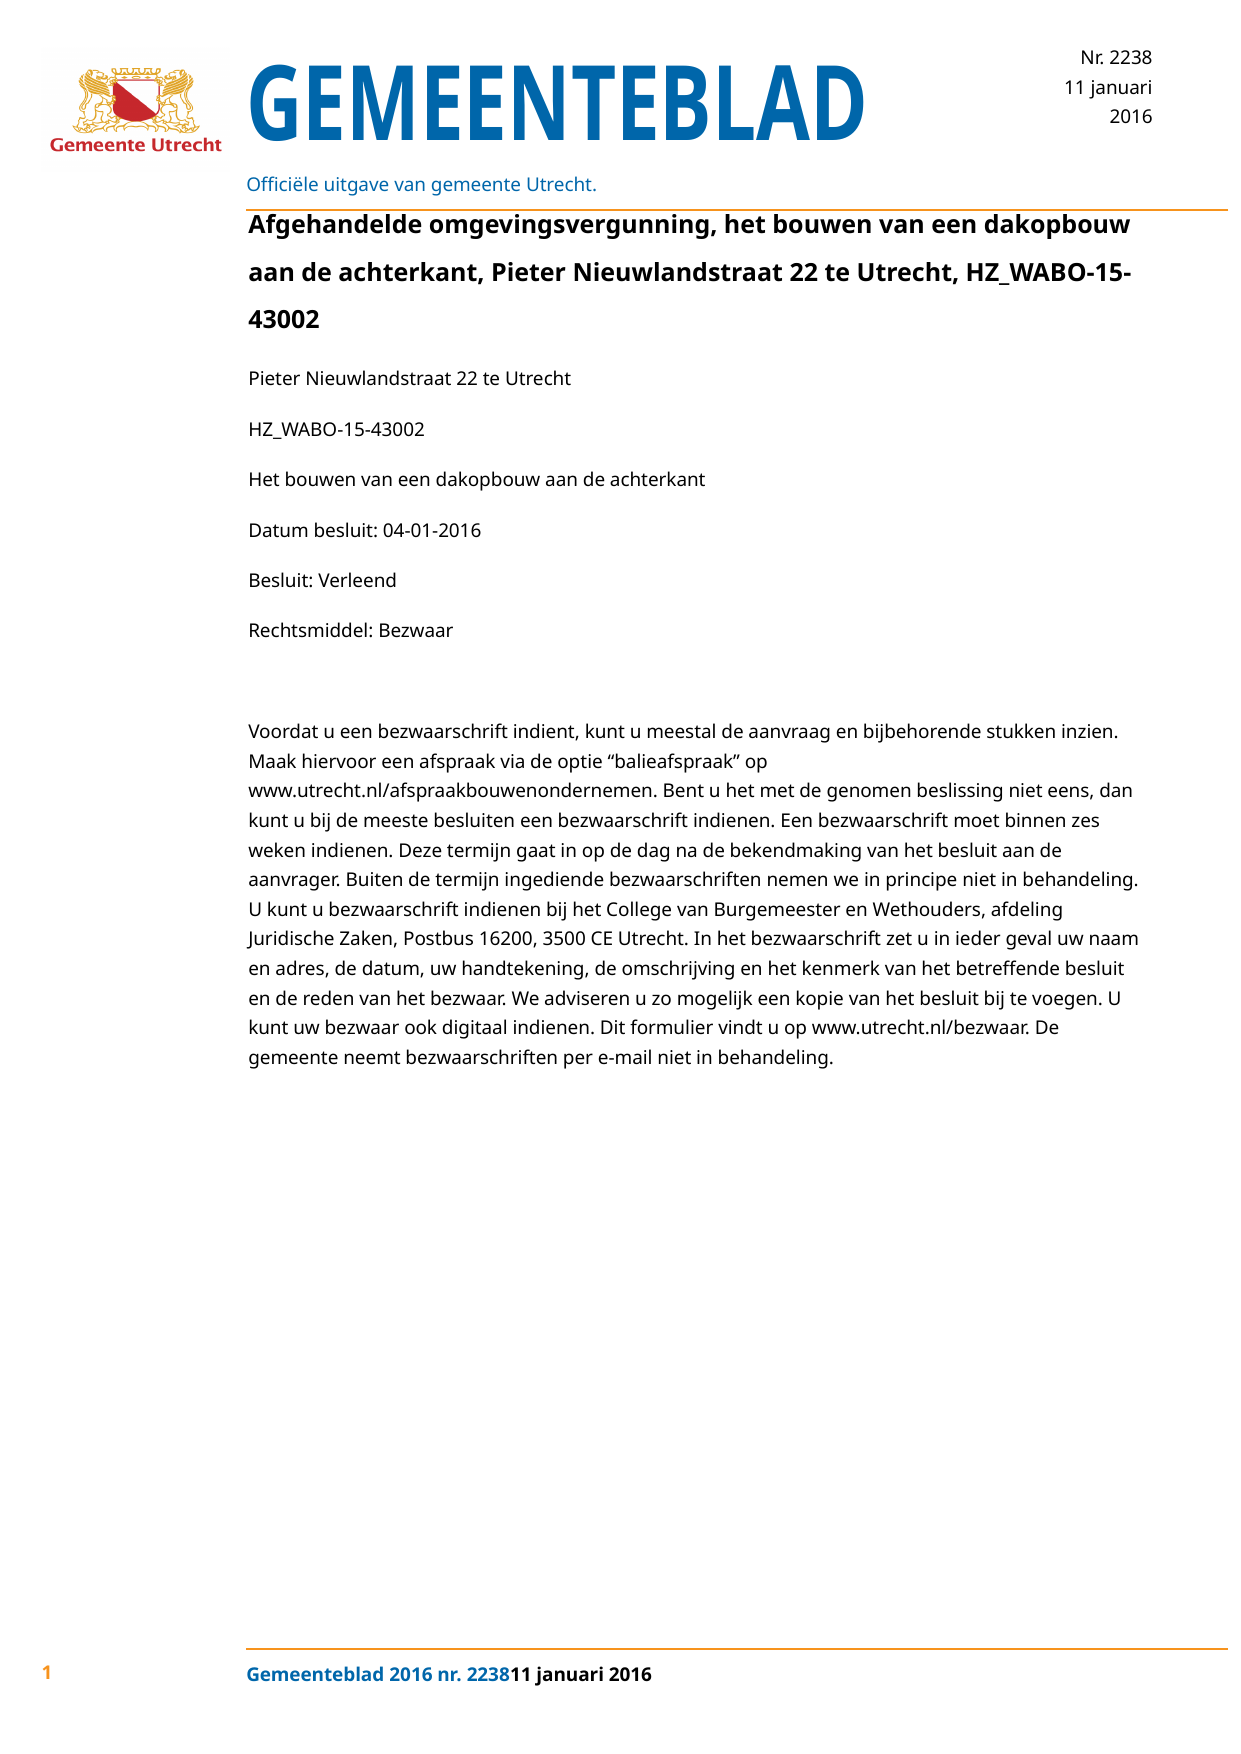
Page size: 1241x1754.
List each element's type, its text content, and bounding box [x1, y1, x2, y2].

text Datum besluit: 04-01-2016 [248, 517, 1152, 542]
text Het bouwen van een dakopbouw aan de achterkant [248, 466, 1152, 492]
text Pieter Nieuwlandstraat 22 te Utrecht [248, 366, 1152, 391]
text Rechtsmiddel: Bezwaar [248, 618, 1152, 643]
text Afgehandelde omgevingsvergunning, het bouwen van een dakopbouw aan de achterkant, Pieter Nieuwlandstraat 22 te Utrecht, HZ_WABO-15-43002 [248, 211, 1152, 336]
text Voordat u een bezwaarschrift indient, kunt u meestal de aanvraag en bijbehorende stukken inzien. Maak hiervoor een afspraak via de optie “balieafspraak” op www.utrecht.nl/afspraakbouwenondernemen. Bent u het met de genomen beslissing niet eens, dan kunt u bij de meeste besluiten een bezwaarschrift indienen. Een bezwaarschrift moet binnen zes weken indienen. Deze termijn gaat in op de dag na de bekendmaking van het besluit aan de aanvrager. Buiten de termijn ingediende bezwaarschriften nemen we in principe niet in behandeling. U kunt u bezwaarschrift indienen bij het College van Burgemeester en Wethouders, afdeling Juridische Zaken, Postbus 16200, 3500 CE Utrecht. In het bezwaarschrift zet u in ieder geval uw naam en adres, de datum, uw handtekening, de omschrijving en het kenmerk van het betreffende besluit en de reden van het bezwaar. We adviseren u zo mogelijk een kopie van het besluit bij te voegen. U kunt uw bezwaar ook digitaal indienen. Dit formulier vindt u op www.utrecht.nl/bezwaar. De gemeente neemt bezwaarschriften per e-mail niet in behandeling. [248, 718, 1152, 1069]
text Besluit: Verleend [248, 567, 1152, 593]
picture [41, 47, 231, 172]
text HZ_WABO-15-43002 [248, 416, 1152, 442]
